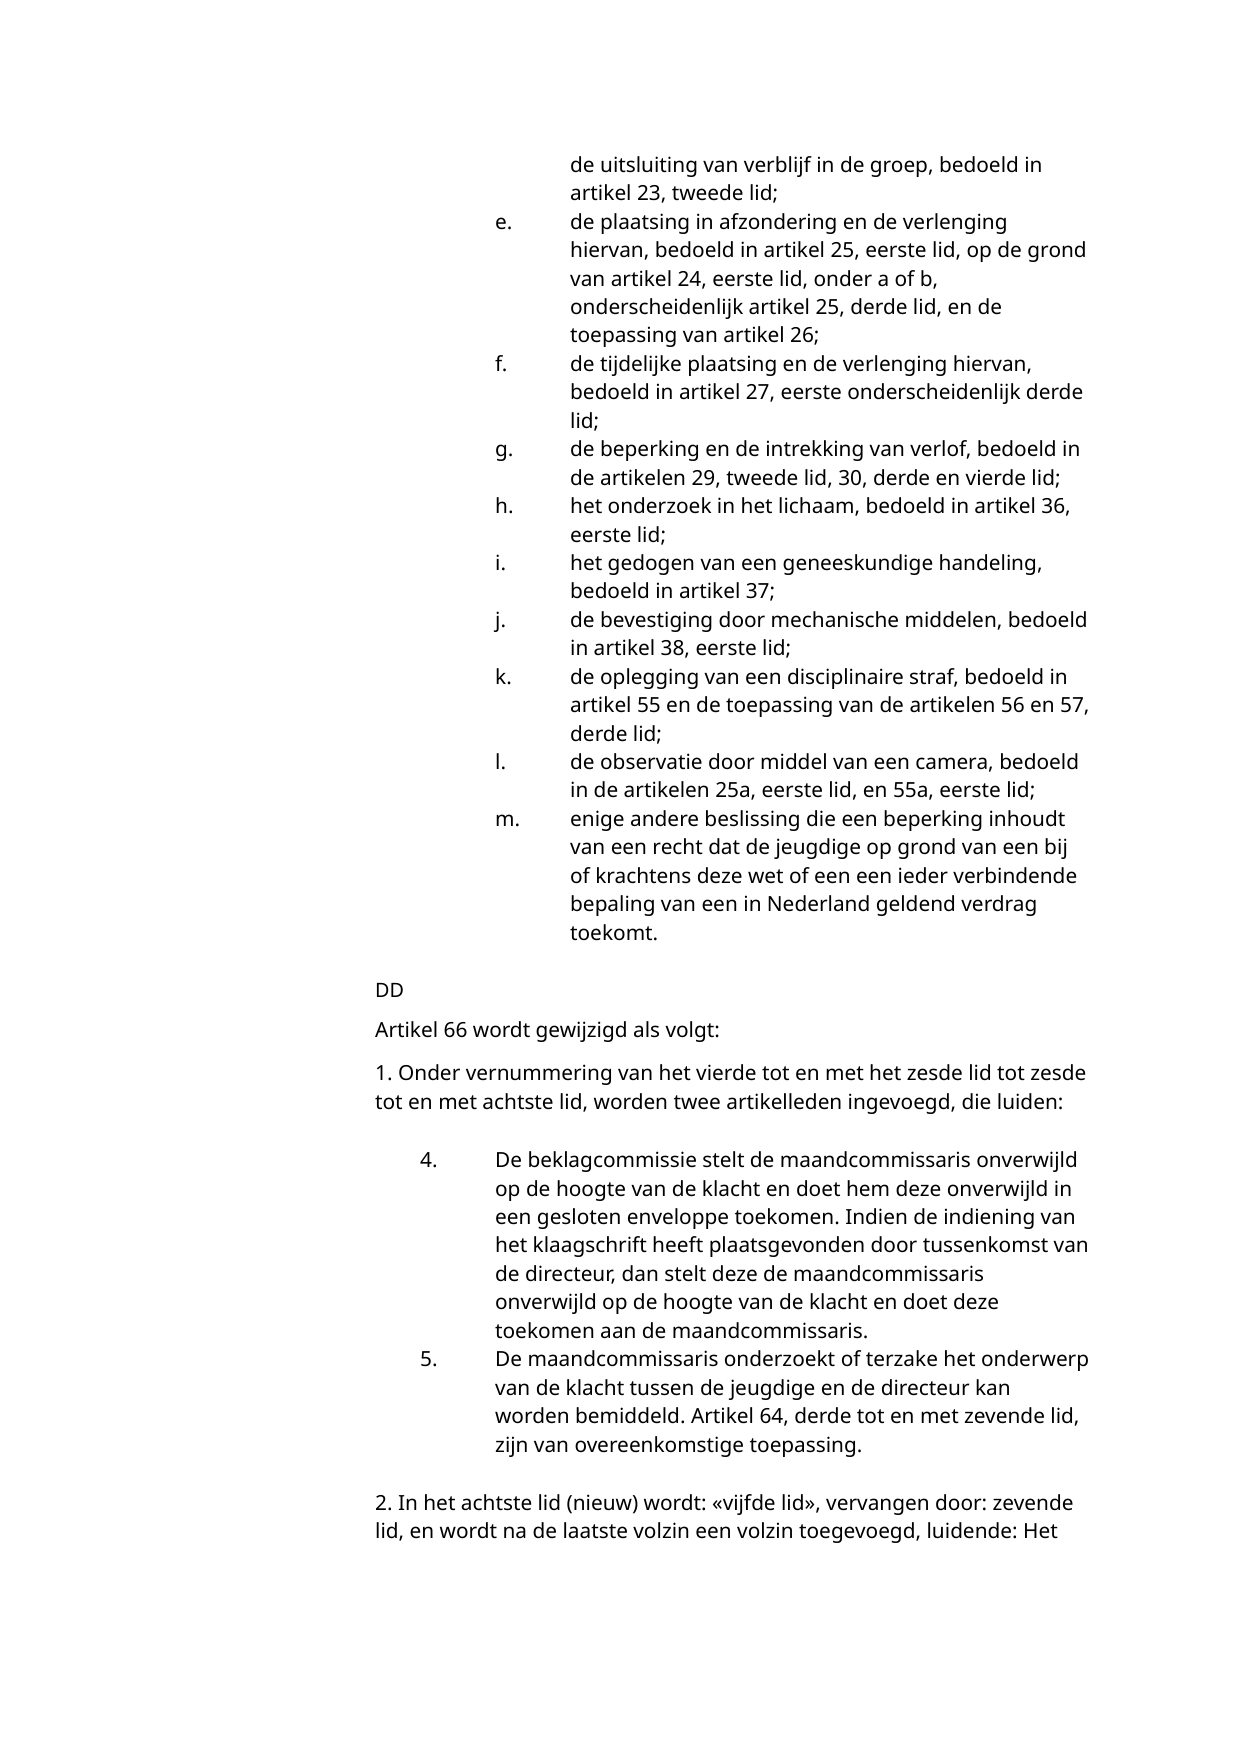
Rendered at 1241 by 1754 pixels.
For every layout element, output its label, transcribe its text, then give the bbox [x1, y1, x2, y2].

list de oplegging van een disciplinaire straf, bedoeld in artikel 55 en de toepassing van de artikelen 56 en 57, derde lid; [495, 662, 1090, 747]
list de tijdelijke plaatsing en de verlenging hiervan, bedoeld in artikel 27, eerste onderscheidenlijk derde lid; [495, 349, 1090, 434]
text DD [375, 976, 1090, 1003]
list enige andere beslissing die een beperking inhoudt van een recht dat de jeugdige op grond van een bij of krachtens deze wet of een een ieder verbindende bepaling van een in Nederland geldend verdrag toekomt. [495, 804, 1090, 946]
text 1. Onder vernummering van het vierde tot en met het zesde lid tot zesde tot en met achtste lid, worden twee artikelleden ingevoegd, die luiden: [375, 1058, 1090, 1115]
list de bevestiging door mechanische middelen, bedoeld in artikel 38, eerste lid; [495, 605, 1090, 662]
list de uitsluiting van verblijf in de groep, bedoeld in artikel 23, tweede lid; [495, 150, 1090, 207]
list De maandcommissaris onderzoekt of terzake het onderwerp van de klacht tussen de jeugdige en de directeur kan worden bemiddeld. Artikel 64, derde tot en met zevende lid, zijn van overeenkomstige toepassing. [420, 1344, 1090, 1458]
list De beklagcommissie stelt de maandcommissaris onverwijld op de hoogte van de klacht en doet hem deze onverwijld in een gesloten enveloppe toekomen. Indien de indiening van het klaagschrift heeft plaatsgevonden door tussenkomst van de directeur, dan stelt deze de maandcommissaris onverwijld op de hoogte van de klacht en doet deze toekomen aan de maandcommissaris. [420, 1145, 1090, 1344]
list de observatie door middel van een camera, bedoeld in de artikelen 25a, eerste lid, en 55a, eerste lid; [495, 747, 1090, 804]
text Artikel 66 wordt gewijzigd als volgt: [375, 1015, 1090, 1043]
list de plaatsing in afzondering en de verlenging hiervan, bedoeld in artikel 25, eerste lid, op de grond van artikel 24, eerste lid, onder a of b, onderscheidenlijk artikel 25, derde lid, en de toepassing van artikel 26; [495, 207, 1090, 349]
text 2. In het achtste lid (nieuw) wordt: «vijfde lid», vervangen door: zevende lid, en wordt na de laatste volzin een volzin toegevoegd, luidende: Het [375, 1488, 1090, 1545]
list de beperking en de intrekking van verlof, bedoeld in de artikelen 29, tweede lid, 30, derde en vierde lid; [495, 434, 1090, 491]
list het gedogen van een geneeskundige handeling, bedoeld in artikel 37; [495, 548, 1090, 605]
list het onderzoek in het lichaam, bedoeld in artikel 36, eerste lid; [495, 491, 1090, 548]
